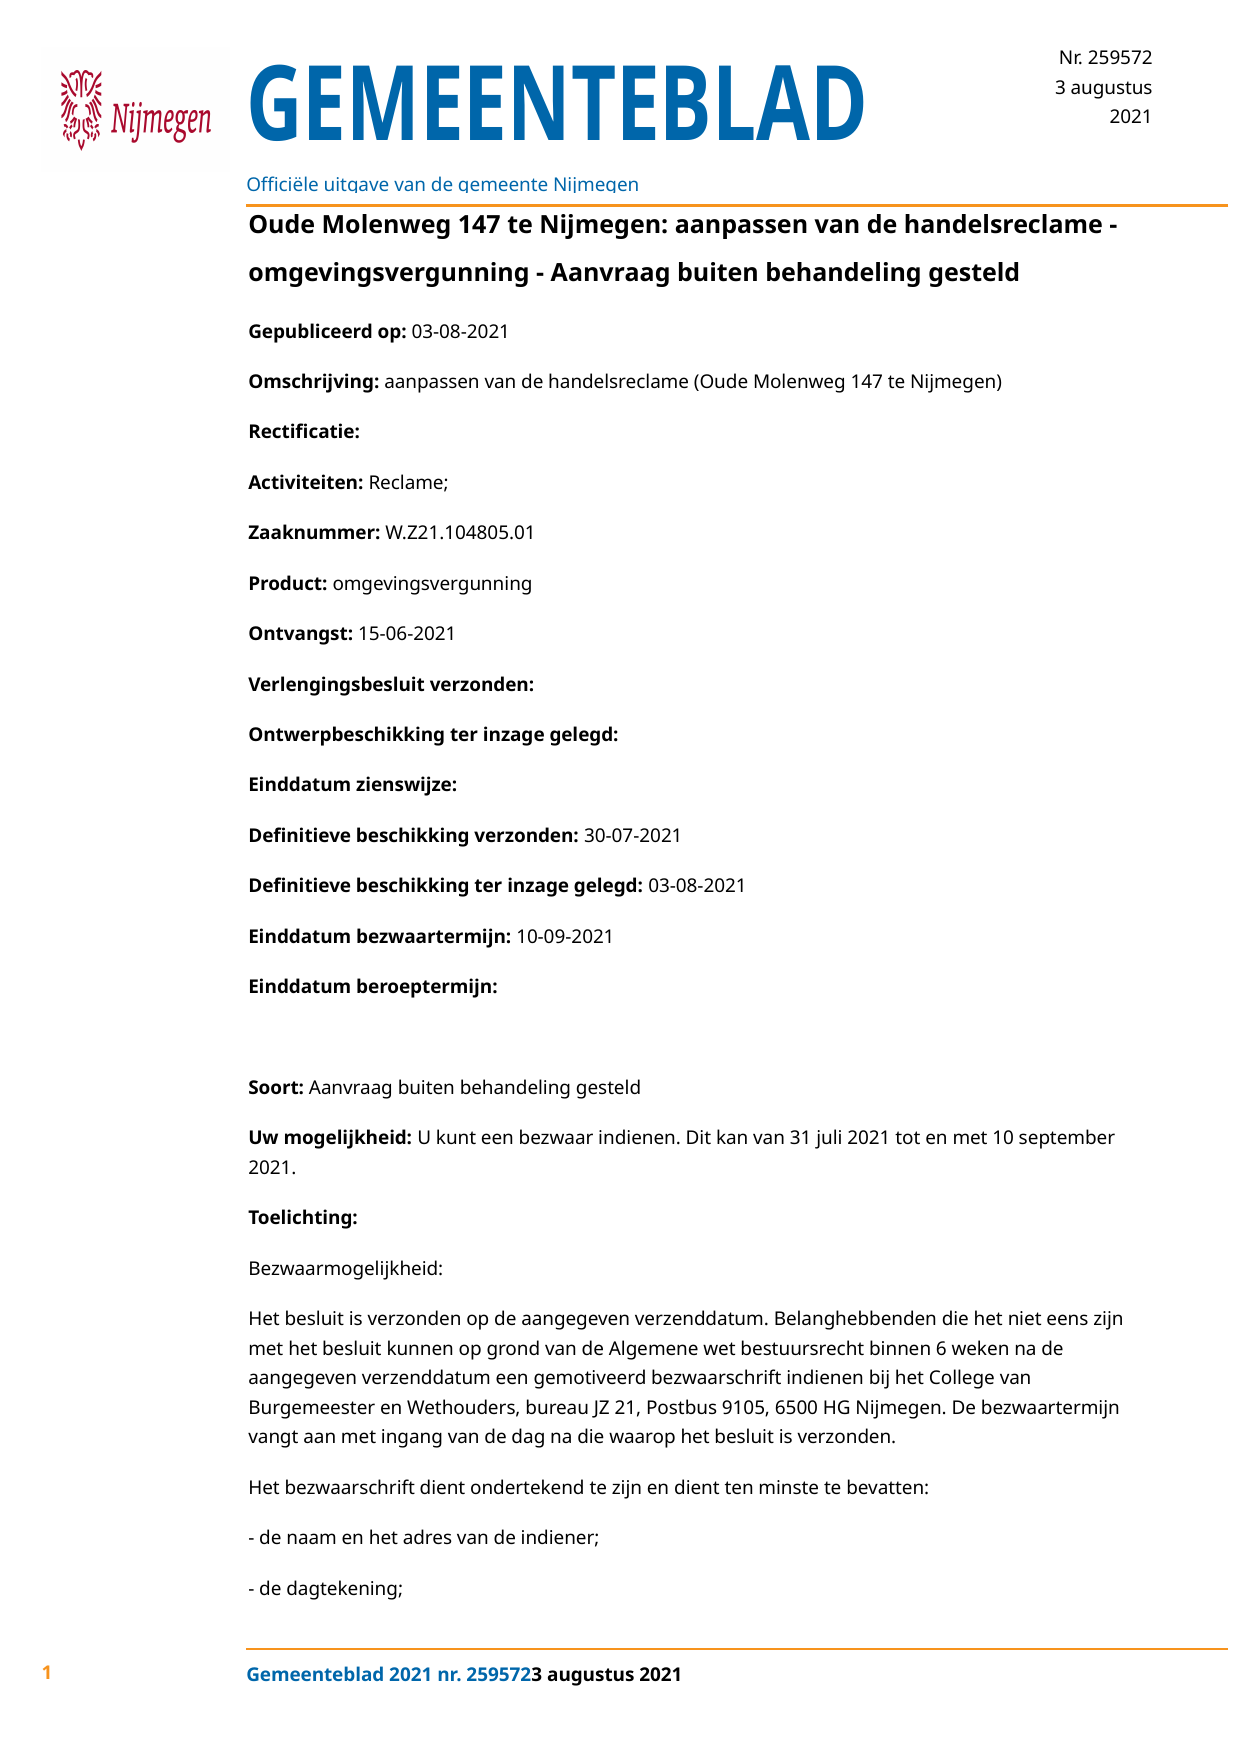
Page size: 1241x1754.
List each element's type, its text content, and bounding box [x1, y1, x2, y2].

text Einddatum bezwaartermijn: 10-09-2021 [248, 923, 1152, 949]
text Einddatum zienswijze: [248, 772, 1152, 797]
text Het bezwaarschrift dient ondertekend te zijn en dient ten minste te bevatten: [248, 1474, 1152, 1500]
text - de dagtekening; [248, 1575, 1152, 1601]
text Activiteiten: Reclame; [248, 469, 1152, 495]
text Bezwaarmogelijkheid: [248, 1255, 1152, 1281]
picture [41, 47, 231, 172]
text Uw mogelijkheid: U kunt een bezwaar indienen. Dit kan van 31 juli 2021 tot en met 10 september 2021. [248, 1124, 1152, 1180]
text Ontwerpbeschikking ter inzage gelegd: [248, 721, 1152, 747]
text Het besluit is verzonden op de aangegeven verzenddatum. Belanghebbenden die het niet eens zijn met het besluit kunnen op grond van de Algemene wet bestuursrecht binnen 6 weken na de aangegeven verzenddatum een gemotiveerd bezwaarschrift indienen bij het College van Burgemeester en Wethouders, bureau JZ 21, Postbus 9105, 6500 HG Nijmegen. De bezwaartermijn vangt aan met ingang van de dag na die waarop het besluit is verzonden. [248, 1305, 1152, 1449]
text Ontvangst: 15-06-2021 [248, 620, 1152, 646]
text Soort: Aanvraag buiten behandeling gesteld [248, 1074, 1152, 1100]
text Omschrijving: aanpassen van de handelsreclame (Oude Molenweg 147 te Nijmegen) [248, 368, 1152, 394]
text Definitieve beschikking ter inzage gelegd: 03-08-2021 [248, 872, 1152, 898]
text Toelichting: [248, 1204, 1152, 1230]
text Gepubliceerd op: 03-08-2021 [248, 318, 1152, 344]
text Oude Molenweg 147 te Nijmegen: aanpassen van de handelsreclame - omgevingsvergunning - Aanvraag buiten behandeling gesteld [248, 207, 1152, 288]
text Verlengingsbesluit verzonden: [248, 671, 1152, 697]
text Definitieve beschikking verzonden: 30-07-2021 [248, 822, 1152, 848]
text Product: omgevingsvergunning [248, 570, 1152, 596]
text Rectificatie: [248, 419, 1152, 444]
text Zaaknummer: W.Z21.104805.01 [248, 519, 1152, 545]
text Einddatum beroeptermijn: [248, 973, 1152, 999]
text - de naam en het adres van de indiener; [248, 1524, 1152, 1550]
